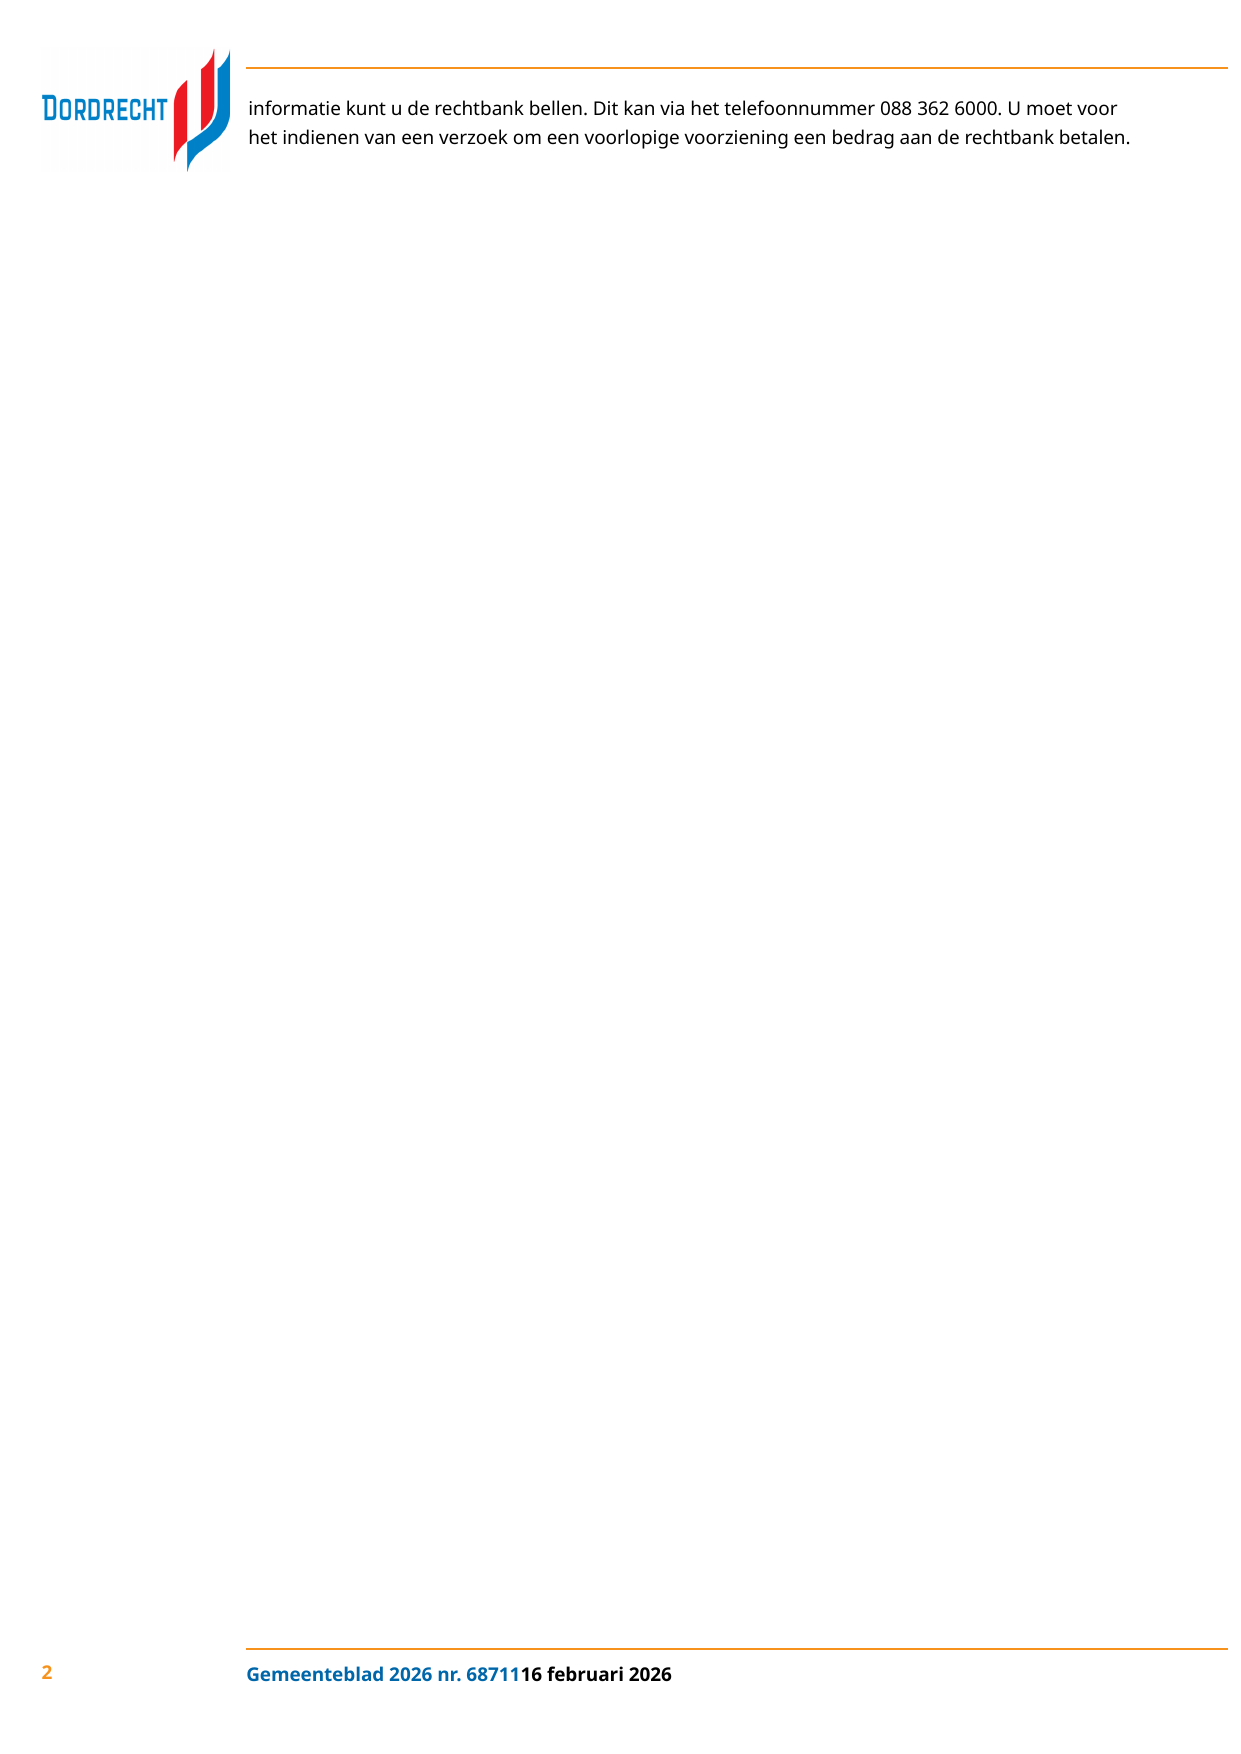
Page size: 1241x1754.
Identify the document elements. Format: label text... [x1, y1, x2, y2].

text informatie kunt u de rechtbank bellen. Dit kan via het telefoonnummer 088 362 6000. U moet voor het indienen van een verzoek om een voorlopige voorziening een bedrag aan de rechtbank betalen. [248, 95, 1152, 150]
picture [41, 47, 231, 172]
